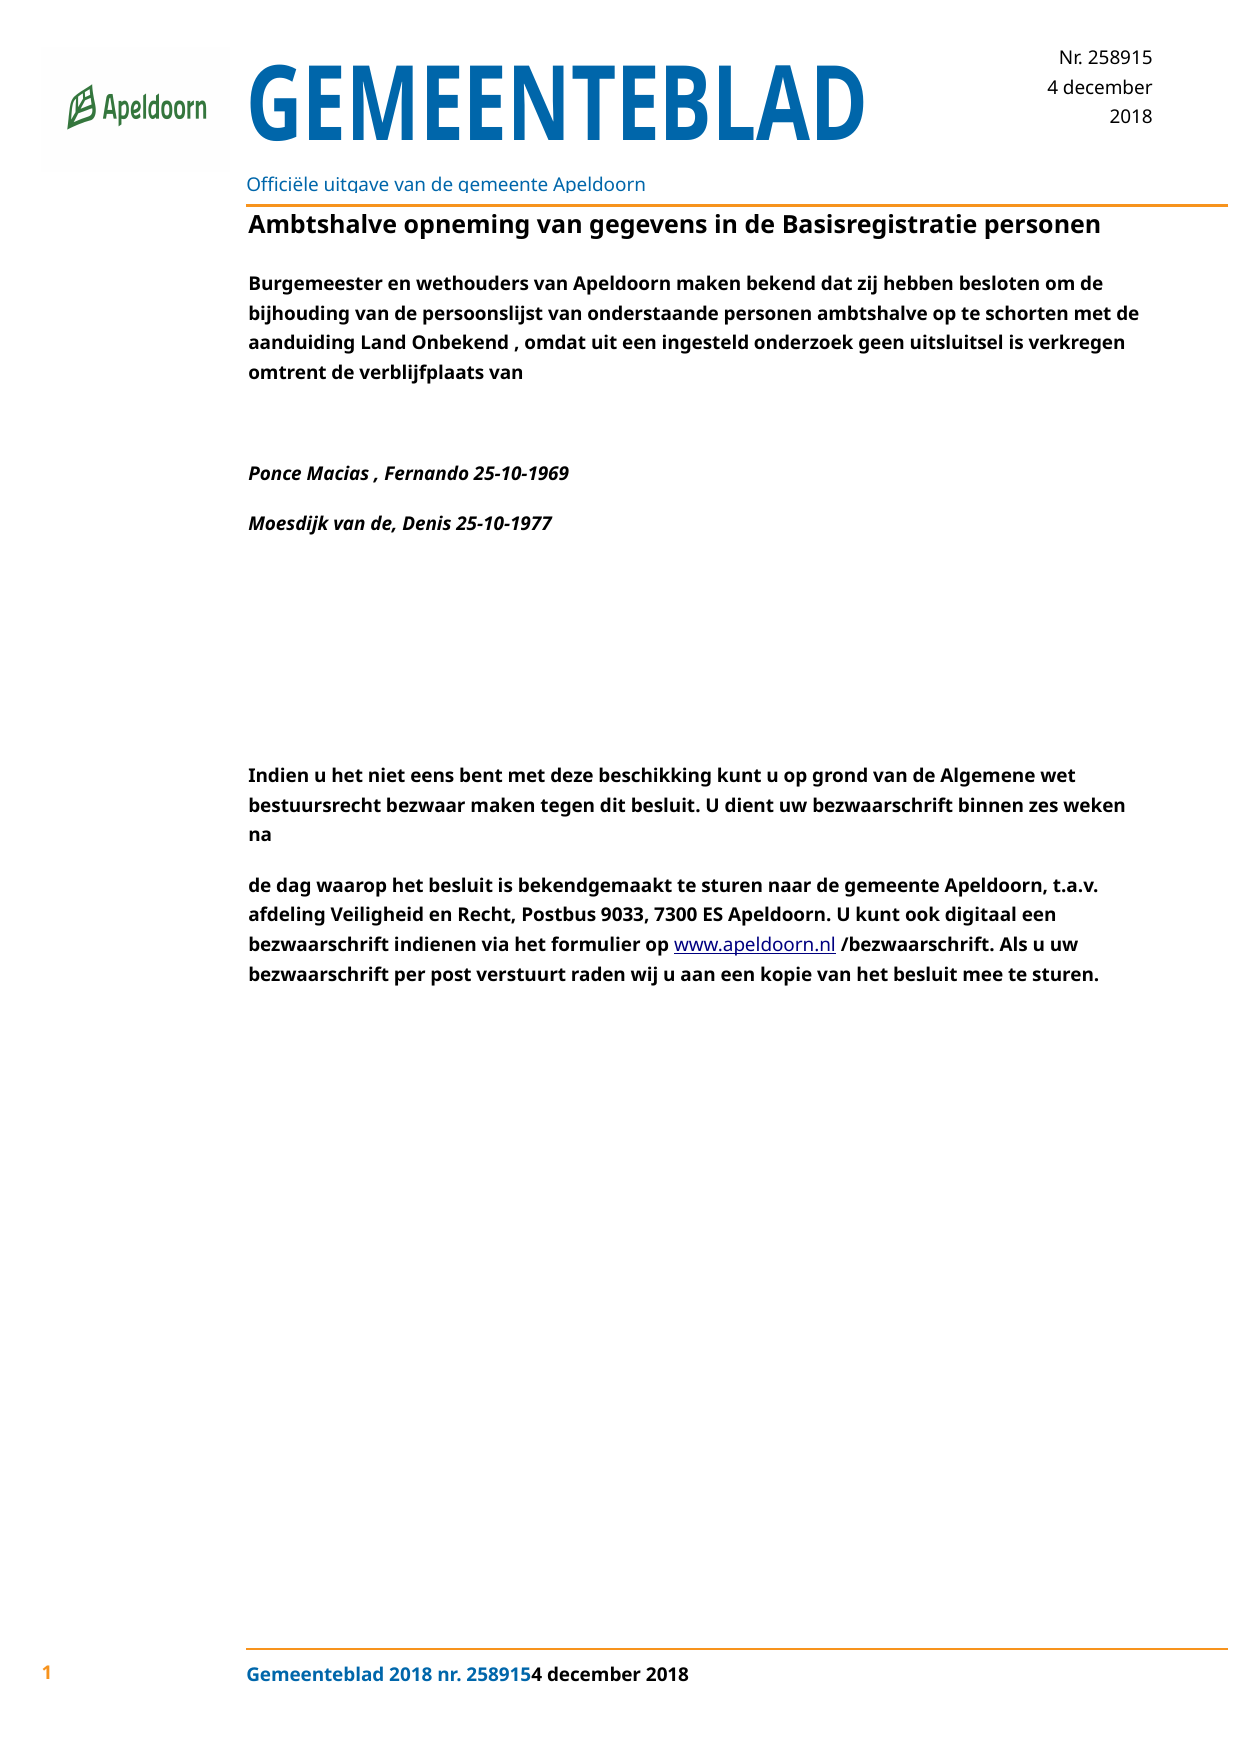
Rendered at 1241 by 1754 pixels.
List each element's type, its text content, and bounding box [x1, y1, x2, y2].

text Moesdijk van de, Denis 25-10-1977 [248, 510, 1152, 536]
text Ponce Macias , Fernando 25-10-1969 [248, 460, 1152, 486]
text Ambtshalve opneming van gegevens in de Basisregistratie personen [248, 207, 1152, 241]
text de dag waarop het besluit is bekendgemaakt te sturen naar de gemeente Apeldoorn, t.a.v. afdeling Veiligheid en Recht, Postbus 9033, 7300 ES Apeldoorn. U kunt ook digitaal een bezwaarschrift indienen via het formulier op www.apeldoorn.nl /bezwaarschrift. Als u uw bezwaarschrift per post verstuurt raden wij u aan een kopie van het besluit mee te sturen. [248, 872, 1152, 986]
picture [41, 47, 231, 172]
text Indien u het niet eens bent met deze beschikking kunt u op grond van de Algemene wet bestuursrecht bezwaar maken tegen dit besluit. U dient uw bezwaarschrift binnen zes weken na [248, 762, 1152, 847]
text Burgemeester en wethouders van Apeldoorn maken bekend dat zij hebben besloten om de bijhouding van de persoonslijst van onderstaande personen ambtshalve op te schorten met de aanduiding Land Onbekend , omdat uit een ingesteld onderzoek geen uitsluitsel is verkregen omtrent de verblijfplaats van [248, 270, 1152, 385]
